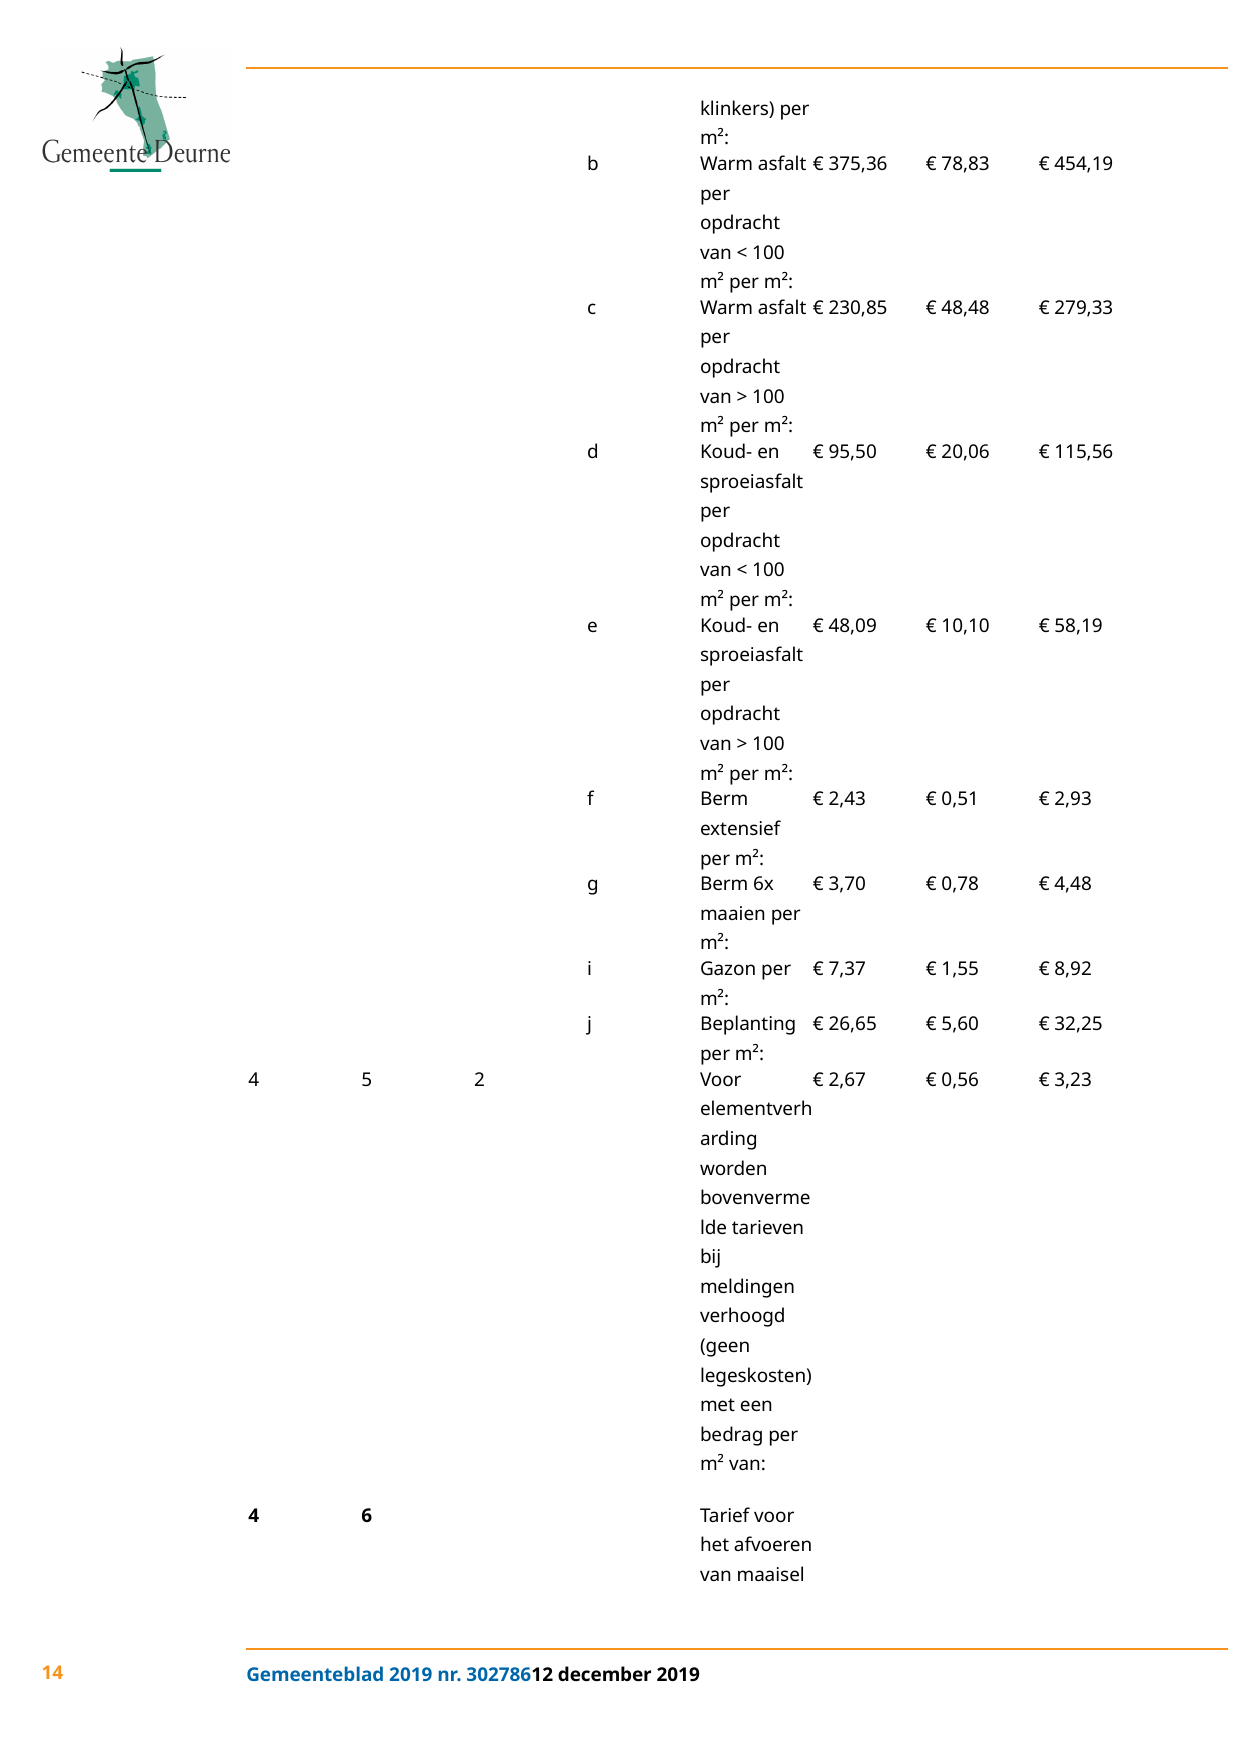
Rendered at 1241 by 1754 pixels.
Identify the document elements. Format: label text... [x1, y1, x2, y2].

table_cell € 8,92 [1039, 955, 1152, 1011]
table_cell 4 [248, 1502, 361, 1587]
table_cell [1039, 1502, 1152, 1587]
table_cell € 58,19 [1039, 612, 1152, 786]
table_cell € 48,09 [813, 612, 926, 786]
table_cell [926, 1476, 1038, 1502]
table_cell Warm asfalt per opdracht van > 100 m² per m²: [700, 294, 813, 438]
table_cell [248, 95, 361, 150]
table_cell [474, 612, 587, 786]
picture [41, 47, 231, 172]
table_cell Tarief voor het afvoeren van maaisel [700, 1502, 813, 1587]
table_cell klinkers) per m²: [700, 95, 813, 150]
table_cell [587, 95, 700, 150]
table_cell Warm asfalt per opdracht van < 100 m² per m²: [700, 150, 813, 294]
table_cell [248, 294, 361, 438]
table_cell e [587, 612, 700, 786]
table_cell € 48,48 [926, 294, 1038, 438]
table_cell € 0,78 [926, 870, 1038, 955]
table_cell [474, 1502, 587, 1587]
table_cell d [587, 438, 700, 612]
table_cell [700, 1476, 813, 1502]
table_cell [248, 612, 361, 786]
table_cell [926, 95, 1038, 150]
table_cell € 375,36 [813, 150, 926, 294]
table_cell b [587, 150, 700, 294]
table_cell [587, 1066, 700, 1476]
table_cell 6 [361, 1502, 474, 1587]
table_cell € 4,48 [1039, 870, 1152, 955]
table_cell [474, 870, 587, 955]
table_cell c [587, 294, 700, 438]
table_cell € 10,10 [926, 612, 1038, 786]
table_cell [1039, 95, 1152, 150]
table_cell [361, 150, 474, 294]
table_cell [813, 1476, 926, 1502]
table_cell Koud- en sproeiasfalt per opdracht van > 100 m² per m²: [700, 612, 813, 786]
table_cell [361, 870, 474, 955]
table_cell Berm extensief per m²: [700, 786, 813, 870]
table_cell € 2,43 [813, 786, 926, 870]
table_cell [248, 438, 361, 612]
table_cell € 32,25 [1039, 1011, 1152, 1066]
table_cell [474, 294, 587, 438]
table_cell f [587, 786, 700, 870]
table_cell € 0,56 [926, 1066, 1038, 1476]
table_cell € 78,83 [926, 150, 1038, 294]
table_cell € 454,19 [1039, 150, 1152, 294]
table_cell € 95,50 [813, 438, 926, 612]
table_cell Voor elementverharding worden bovenvermelde tarieven bij meldingen verhoogd (geen legeskosten) met een bedrag per m² van: [700, 1066, 813, 1476]
table_cell [361, 955, 474, 1011]
table_cell € 230,85 [813, 294, 926, 438]
table_cell [474, 1011, 587, 1066]
table_cell [1039, 1476, 1152, 1502]
table_cell [361, 438, 474, 612]
table_cell [248, 955, 361, 1011]
table_cell € 3,70 [813, 870, 926, 955]
table_cell € 26,65 [813, 1011, 926, 1066]
table_cell [813, 1502, 926, 1587]
table_cell [248, 1476, 361, 1502]
table_cell € 3,23 [1039, 1066, 1152, 1476]
table_cell [474, 95, 587, 150]
table_cell [474, 150, 587, 294]
table_cell € 1,55 [926, 955, 1038, 1011]
table_cell [248, 870, 361, 955]
table_cell [474, 955, 587, 1011]
table_cell 5 [361, 1066, 474, 1476]
table_cell [474, 1476, 587, 1502]
table_cell [813, 95, 926, 150]
table_cell [361, 95, 474, 150]
table_cell € 279,33 [1039, 294, 1152, 438]
table_cell Berm 6x maaien per m²: [700, 870, 813, 955]
table_cell Gazon per m²: [700, 955, 813, 1011]
table_cell 2 [474, 1066, 587, 1476]
table_cell [248, 1011, 361, 1066]
table_cell [361, 612, 474, 786]
table_cell [926, 1502, 1038, 1587]
table_cell € 7,37 [813, 955, 926, 1011]
table_cell € 5,60 [926, 1011, 1038, 1066]
table_cell € 2,67 [813, 1066, 926, 1476]
table_cell € 0,51 [926, 786, 1038, 870]
table_cell € 115,56 [1039, 438, 1152, 612]
table_cell € 20,06 [926, 438, 1038, 612]
table_cell g [587, 870, 700, 955]
table_cell [361, 294, 474, 438]
table_cell Koud- en sproeiasfalt per opdracht van < 100 m² per m²: [700, 438, 813, 612]
table_cell [361, 1011, 474, 1066]
table_cell j [587, 1011, 700, 1066]
table_cell [587, 1476, 700, 1502]
table_cell Beplanting per m²: [700, 1011, 813, 1066]
table_cell [361, 1476, 474, 1502]
table_cell [474, 786, 587, 870]
table_cell [248, 786, 361, 870]
table_cell [361, 786, 474, 870]
table_cell i [587, 955, 700, 1011]
table_cell [474, 438, 587, 612]
table_cell 4 [248, 1066, 361, 1476]
table_cell [248, 150, 361, 294]
table_cell € 2,93 [1039, 786, 1152, 870]
table_cell [587, 1502, 700, 1587]
